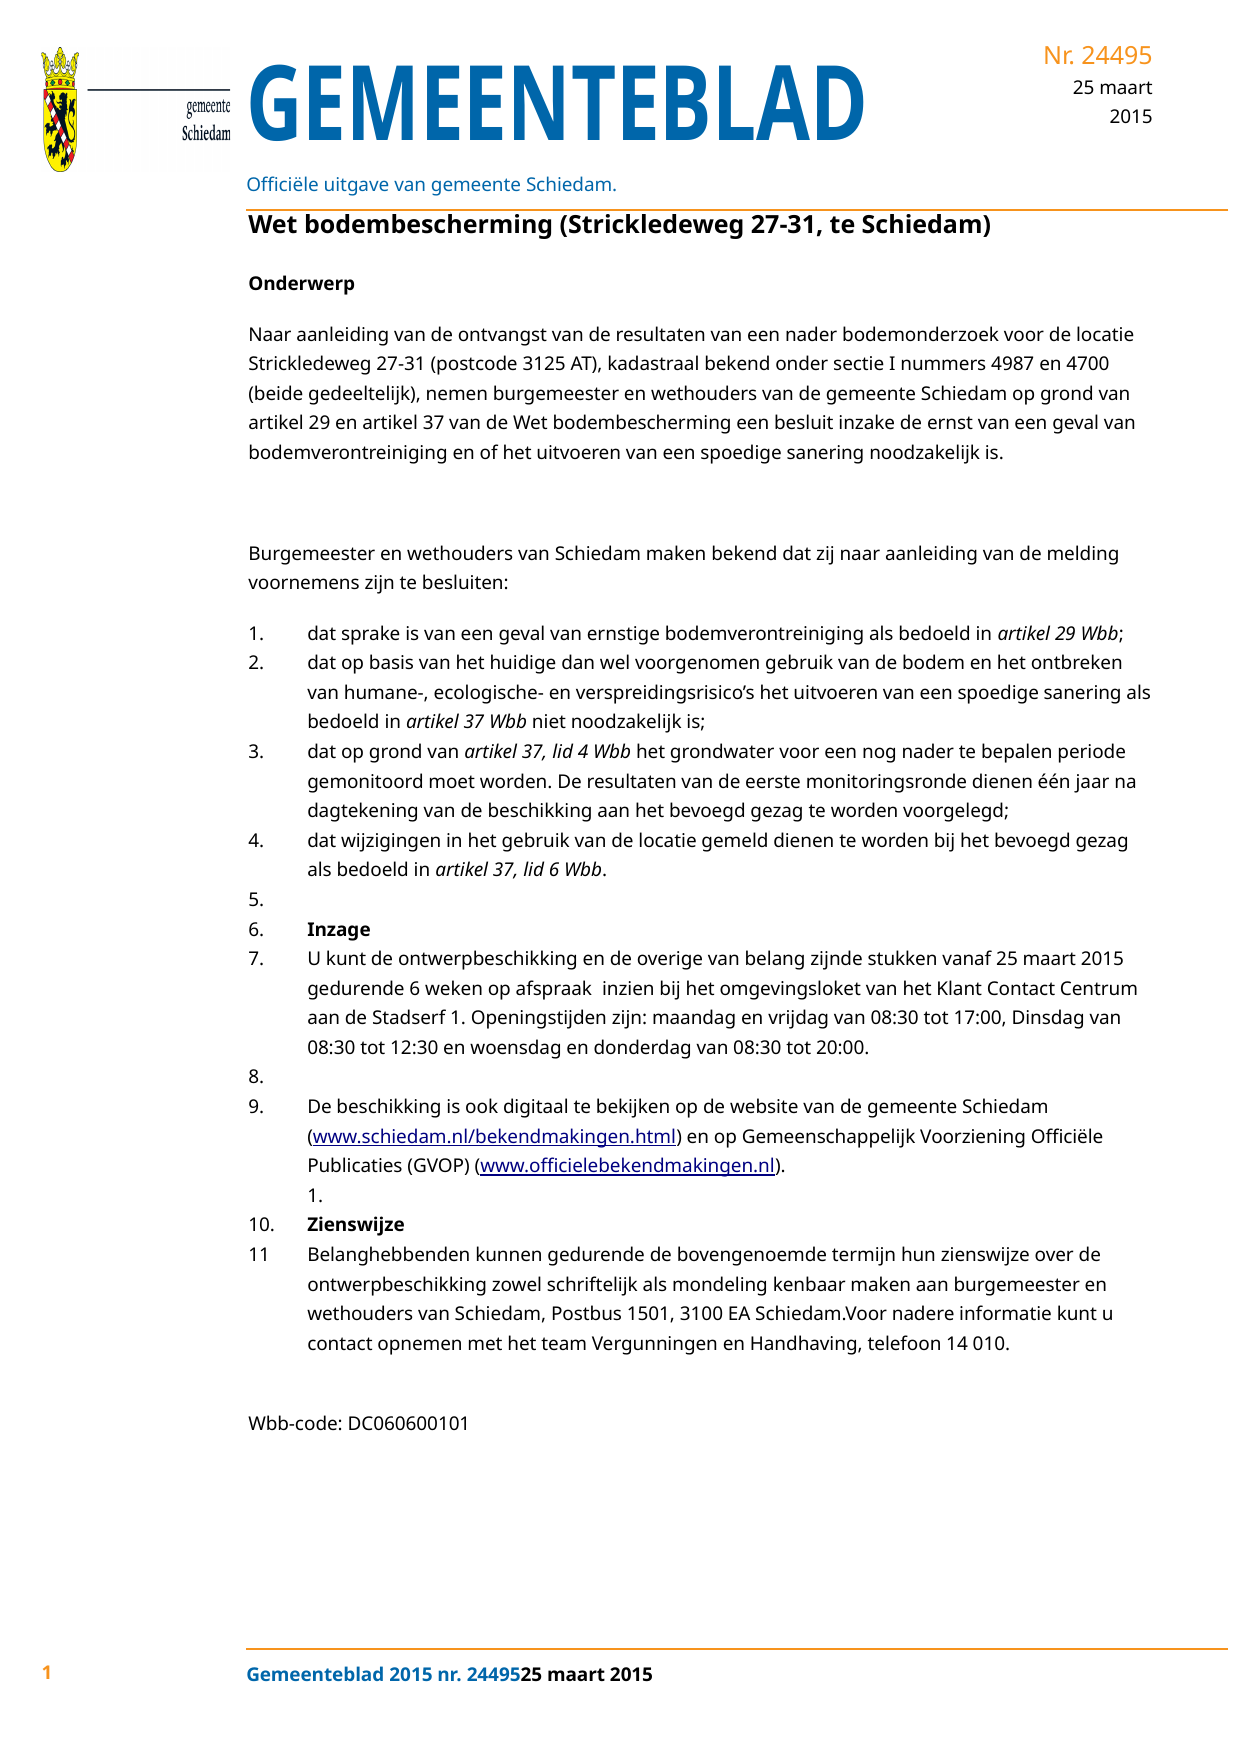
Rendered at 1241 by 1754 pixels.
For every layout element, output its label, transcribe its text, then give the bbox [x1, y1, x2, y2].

text Naar aanleiding van de ontvangst van de resultaten van een nader bodemonderzoek voor de locatie Strickledeweg 27-31 (postcode 3125 AT), kadastraal bekend onder sectie I nummers 4987 en 4700 (beide gedeeltelijk), nemen burgemeester en wethouders van de gemeente Schiedam op grond van artikel 29 en artikel 37 van de Wet bodembescherming een besluit inzake de ernst van een geval van bodemverontreiniging en of het uitvoeren van een spoedige sanering noodzakelijk is. [248, 321, 1152, 465]
list Inzage [248, 916, 1152, 941]
text Wbb-code: DC060600101 [248, 1410, 1152, 1436]
picture [41, 47, 231, 172]
list dat op grond van artikel 37, lid 4 Wbb het grondwater voor een nog nader te bepalen periode gemonitoord moet worden. De resultaten van de eerste monitoringsronde dienen één jaar na dagtekening van de beschikking aan het bevoegd gezag te worden voorgelegd; [248, 738, 1152, 823]
list U kunt de ontwerpbeschikking en de overige van belang zijnde stukken vanaf 25 maart 2015 gedurende 6 weken op afspraak inzien bij het omgevingsloket van het Klant Contact Centrum aan de Stadserf 1. Openingstijden zijn: maandag en vrijdag van 08:30 tot 17:00, Dinsdag van 08:30 tot 12:30 en woensdag en donderdag van 08:30 tot 20:00. [248, 945, 1152, 1060]
list Belanghebbenden kunnen gedurende de bovengenoemde termijn hun zienswijze over de ontwerpbeschikking zowel schriftelijk als mondeling kenbaar maken aan burgemeester en wethouders van Schiedam, Postbus 1501, 3100 EA Schiedam.Voor nadere informatie kunt u contact opnemen met het team Vergunningen en Handhaving, telefoon 14 010. [248, 1241, 1152, 1356]
text Onderwerp [248, 270, 1152, 296]
list De beschikking is ook digitaal te bekijken op de website van de gemeente Schiedam (www.schiedam.nl/bekendmakingen.html) en op Gemeenschappelijk Voorziening Officiële Publicaties (GVOP) (www.officielebekendmakingen.nl). [248, 1093, 1152, 1178]
list dat wijzigingen in het gebruik van de locatie gemeld dienen te worden bij het bevoegd gezag als bedoeld in artikel 37, lid 6 Wbb. [248, 827, 1152, 882]
text Burgemeester en wethouders van Schiedam maken bekend dat zij naar aanleiding van de melding voornemens zijn te besluiten: [248, 540, 1152, 595]
list dat sprake is van een geval van ernstige bodemverontreiniging als bedoeld in artikel 29 Wbb; [248, 620, 1152, 646]
text Wet bodembescherming (Strickledeweg 27-31, te Schiedam) [248, 211, 1152, 241]
list dat op basis van het huidige dan wel voorgenomen gebruik van de bodem en het ontbreken van humane-, ecologische- en verspreidingsrisico’s het uitvoeren van een spoedige sanering als bedoeld in artikel 37 Wbb niet noodzakelijk is; [248, 649, 1152, 734]
list Zienswijze [248, 1212, 1152, 1237]
